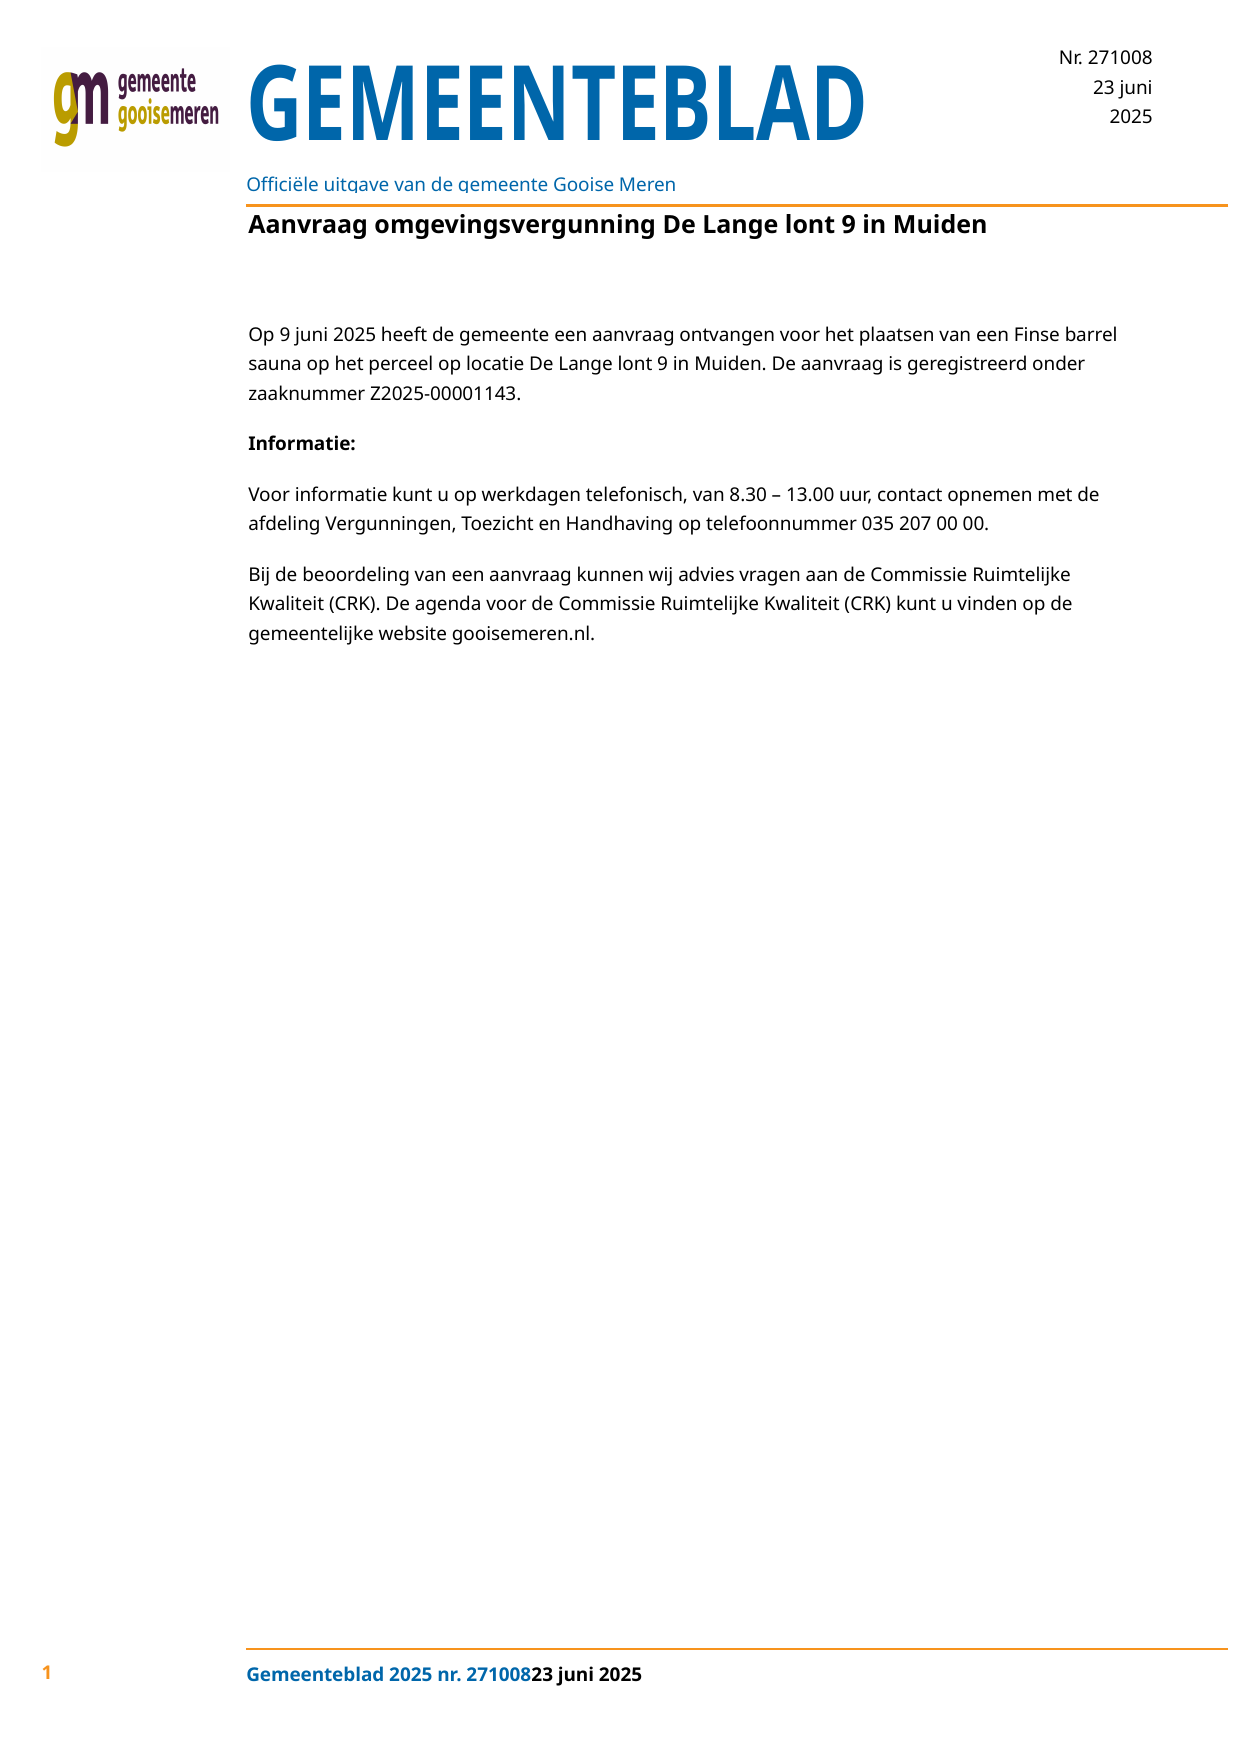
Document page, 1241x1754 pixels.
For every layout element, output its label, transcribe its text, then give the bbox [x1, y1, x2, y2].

text Op 9 juni 2025 heeft de gemeente een aanvraag ontvangen voor het plaatsen van een Finse barrel sauna op het perceel op locatie De Lange lont 9 in Muiden. De aanvraag is geregistreerd onder zaaknummer Z2025-00001143. [248, 321, 1152, 406]
text Bij de beoordeling van een aanvraag kunnen wij advies vragen aan de Commissie Ruimtelijke Kwaliteit (CRK). De agenda voor de Commissie Ruimtelijke Kwaliteit (CRK) kunt u vinden op de gemeentelijke website gooisemeren.nl. [248, 561, 1152, 646]
text Aanvraag omgevingsvergunning De Lange lont 9 in Muiden [248, 207, 1152, 241]
text Voor informatie kunt u op werkdagen telefonisch, van 8.30 – 13.00 uur, contact opnemen met de afdeling Vergunningen, Toezicht en Handhaving op telefoonnummer 035 207 00 00. [248, 481, 1152, 536]
picture [41, 47, 231, 172]
text Informatie: [248, 430, 1152, 456]
